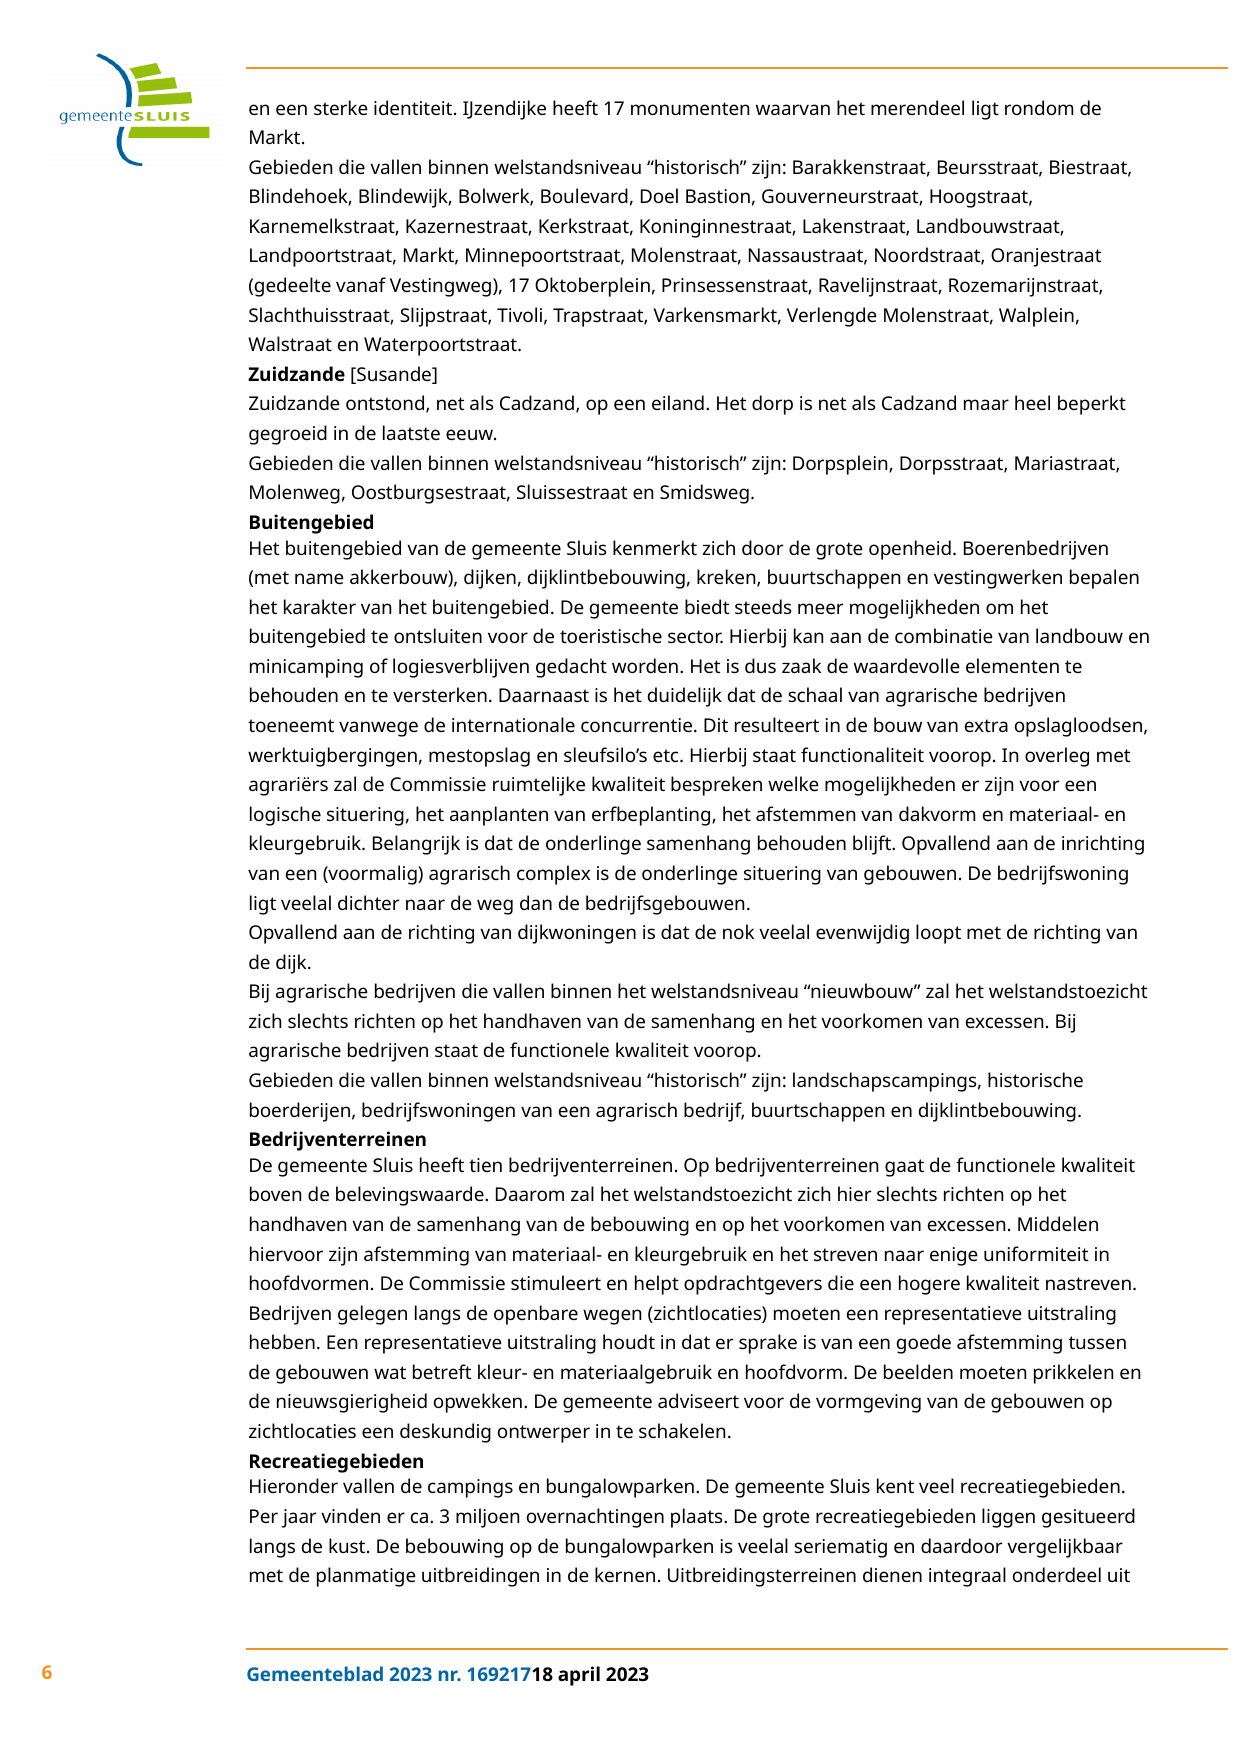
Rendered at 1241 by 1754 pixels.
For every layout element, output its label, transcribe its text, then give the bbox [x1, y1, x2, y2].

text Gebieden die vallen binnen welstandsniveau “historisch” zijn: Barakkenstraat, Beursstraat, Biestraat, Blindehoek, Blindewijk, Bolwerk, Boulevard, Doel Bastion, Gouverneurstraat, Hoogstraat, Karnemelkstraat, Kazernestraat, Kerkstraat, Koninginnestraat, Lakenstraat, Landbouwstraat, Landpoortstraat, Markt, Minnepoortstraat, Molenstraat, Nassaustraat, Noordstraat, Oranjestraat (gedeelte vanaf Vestingweg), 17 Oktoberplein, Prinsessenstraat, Ravelijnstraat, Rozemarijnstraat, Slachthuisstraat, Slijpstraat, Tivoli, Trapstraat, Varkensmarkt, Verlengde Molenstraat, Walplein, Walstraat en Waterpoortstraat. [248, 154, 1152, 357]
picture [41, 47, 231, 172]
text Bedrijventerreinen [248, 1126, 1152, 1152]
text Opvallend aan de richting van dijkwoningen is dat de nok veelal evenwijdig loopt met de richting van de dijk. [248, 919, 1152, 974]
text Gebieden die vallen binnen welstandsniveau “historisch” zijn: landschapscampings, historische boerderijen, bedrijfswoningen van een agrarisch bedrijf, buurtschappen en dijklintbebouwing. [248, 1067, 1152, 1122]
text Zuidzande [Susande] [248, 361, 1152, 387]
text Het buitengebied van de gemeente Sluis kenmerkt zich door de grote openheid. Boerenbedrijven (met name akkerbouw), dijken, dijklintbebouwing, kreken, buurtschappen en vestingwerken bepalen het karakter van het buitengebied. De gemeente biedt steeds meer mogelijkheden om het buitengebied te ontsluiten voor de toeristische sector. Hierbij kan aan de combinatie van landbouw en minicamping of logiesverblijven gedacht worden. Het is dus zaak de waardevolle elementen te behouden en te versterken. Daarnaast is het duidelijk dat de schaal van agrarische bedrijven toeneemt vanwege de internationale concurrentie. Dit resulteert in de bouw van extra opslagloodsen, werktuigbergingen, mestopslag en sleufsilo’s etc. Hierbij staat functionaliteit voorop. In overleg met agrariërs zal de Commissie ruimtelijke kwaliteit bespreken welke mogelijkheden er zijn voor een logische situering, het aanplanten van erfbeplanting, het afstemmen van dakvorm en materiaal- en kleurgebruik. Belangrijk is dat de onderlinge samenhang behouden blijft. Opvallend aan de inrichting van een (voormalig) agrarisch complex is de onderlinge situering van gebouwen. De bedrijfswoning ligt veelal dichter naar de weg dan de bedrijfsgebouwen. [248, 535, 1152, 915]
text Buitengebied [248, 509, 1152, 535]
text Zuidzande ontstond, net als Cadzand, op een eiland. Het dorp is net als Cadzand maar heel beperkt gegroeid in de laatste eeuw. [248, 391, 1152, 446]
text De gemeente Sluis heeft tien bedrijventerreinen. Op bedrijventerreinen gaat de functionele kwaliteit boven de belevingswaarde. Daarom zal het welstandstoezicht zich hier slechts richten op het handhaven van de samenhang van de bebouwing en op het voorkomen van excessen. Middelen hiervoor zijn afstemming van materiaal- en kleurgebruik en het streven naar enige uniformiteit in hoofdvormen. De Commissie stimuleert en helpt opdrachtgevers die een hogere kwaliteit nastreven. Bedrijven gelegen langs de openbare wegen (zichtlocaties) moeten een representatieve uitstraling hebben. Een representatieve uitstraling houdt in dat er sprake is van een goede afstemming tussen de gebouwen wat betreft kleur- en materiaalgebruik en hoofdvorm. De beelden moeten prikkelen en de nieuwsgierigheid opwekken. De gemeente adviseert voor de vormgeving van de gebouwen op zichtlocaties een deskundig ontwerper in te schakelen. [248, 1152, 1152, 1444]
text en een sterke identiteit. IJzendijke heeft 17 monumenten waarvan het merendeel ligt rondom de Markt. [248, 95, 1152, 150]
text Hieronder vallen de campings en bungalowparken. De gemeente Sluis kent veel recreatiegebieden. Per jaar vinden er ca. 3 miljoen overnachtingen plaats. De grote recreatiegebieden liggen gesitueerd langs de kust. De bebouwing op de bungalowparken is veelal seriematig en daardoor vergelijkbaar met de planmatige uitbreidingen in de kernen. Uitbreidingsterreinen dienen integraal onderdeel uit [248, 1474, 1152, 1588]
text Recreatiegebieden [248, 1448, 1152, 1474]
text Bij agrarische bedrijven die vallen binnen het welstandsniveau “nieuwbouw” zal het welstandstoezicht zich slechts richten op het handhaven van de samenhang en het voorkomen van excessen. Bij agrarische bedrijven staat de functionele kwaliteit voorop. [248, 978, 1152, 1063]
text Gebieden die vallen binnen welstandsniveau “historisch” zijn: Dorpsplein, Dorpsstraat, Mariastraat, Molenweg, Oostburgsestraat, Sluissestraat en Smidsweg. [248, 450, 1152, 505]
